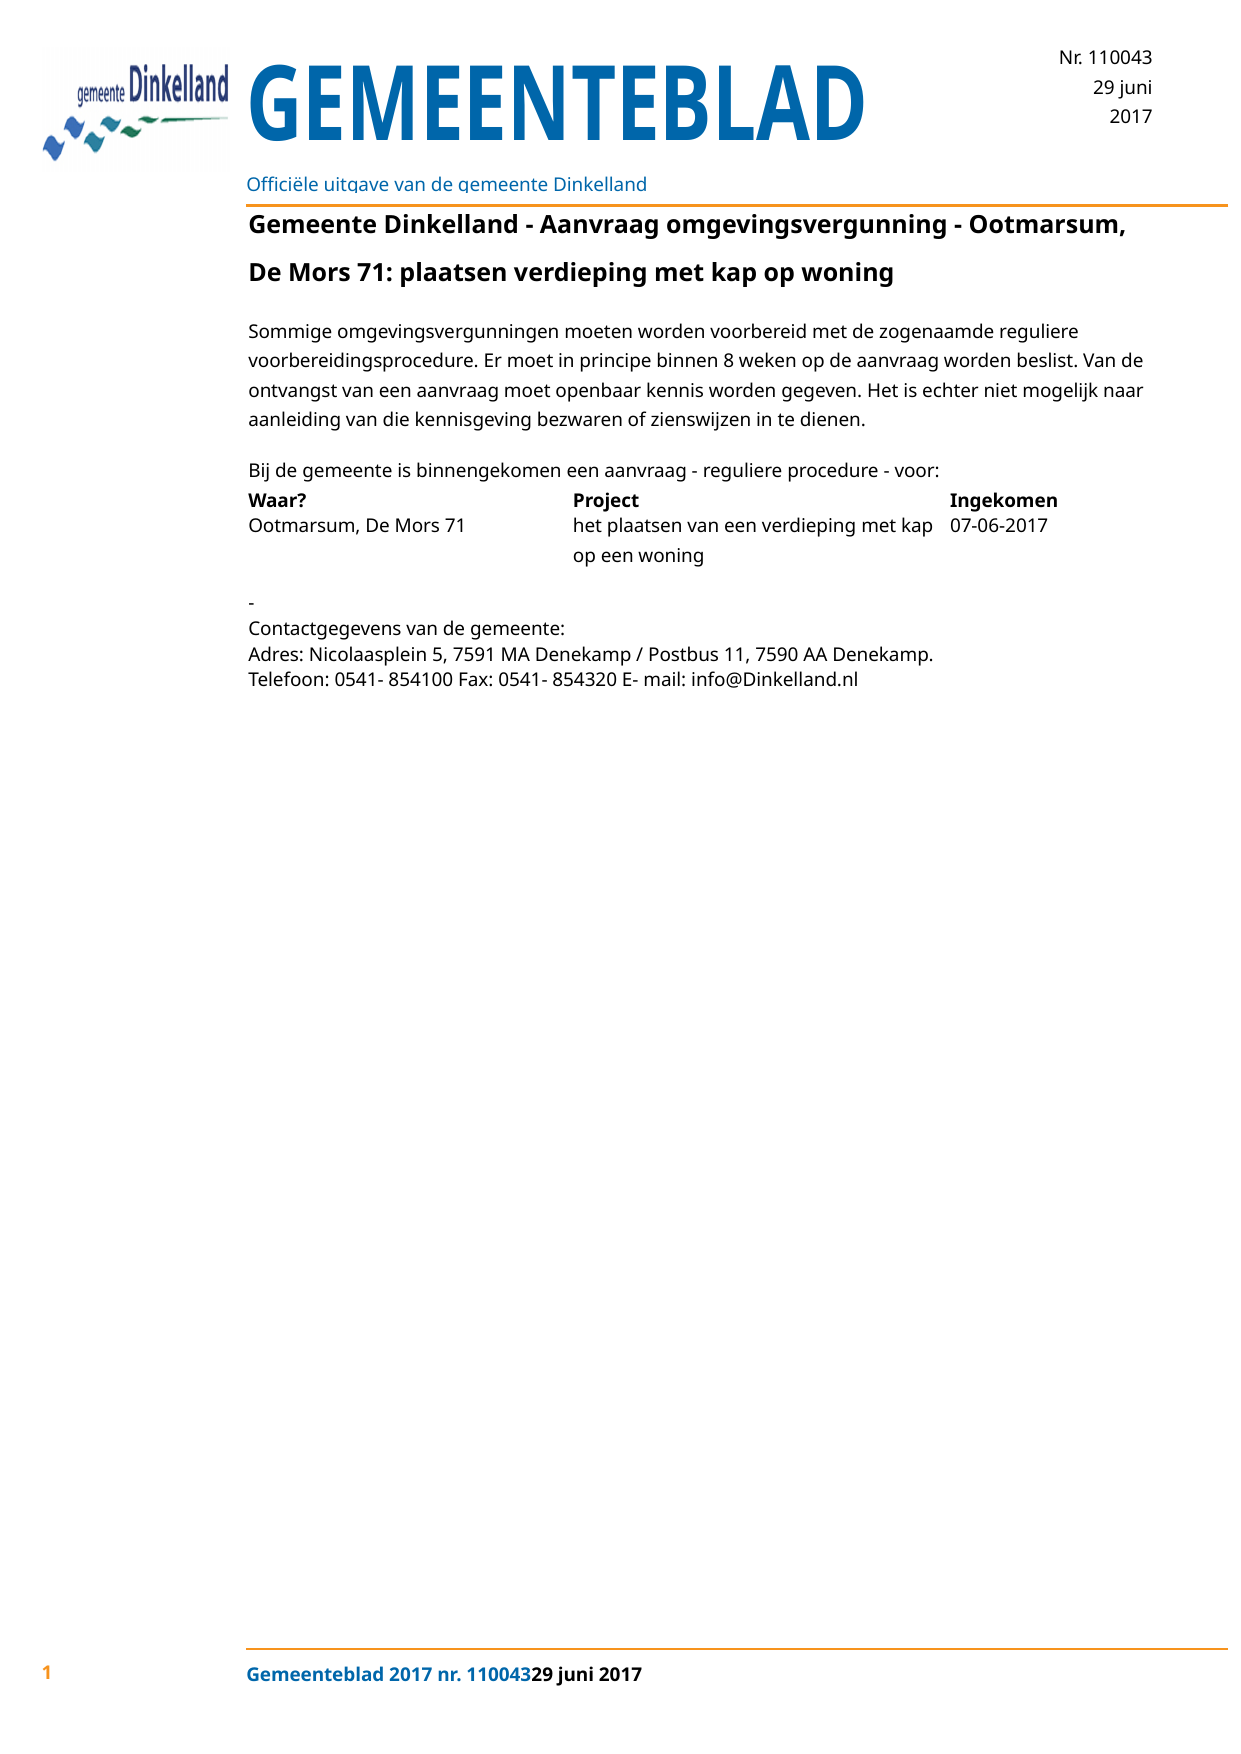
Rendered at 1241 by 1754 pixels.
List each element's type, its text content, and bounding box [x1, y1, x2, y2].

text Gemeente Dinkelland - Aanvraag omgevingsvergunning - Ootmarsum, De Mors 71: plaatsen verdieping met kap op woning [248, 207, 1152, 288]
table_cell Ootmarsum, De Mors 71 [248, 513, 573, 568]
text Contactgegevens van de gemeente: [248, 615, 1152, 641]
text Sommige omgevingsvergunningen moeten worden voorbereid met de zogenaamde reguliere voorbereidingsprocedure. Er moet in principe binnen 8 weken op de aanvraag worden beslist. Van de ontvangst van een aanvraag moet openbaar kennis worden gegeven. Het is echter niet mogelijk naar aanleiding van die kennisgeving bezwaren of zienswijzen in te dienen. [248, 318, 1152, 432]
picture [41, 47, 231, 172]
table_header Project [573, 487, 950, 512]
table_header Waar? [248, 487, 573, 512]
text - [248, 589, 1152, 615]
text Telefoon: 0541- 854100 Fax: 0541- 854320 E- mail: info@Dinkelland.nl [248, 666, 1152, 692]
text Adres: Nicolaasplein 5, 7591 MA Denekamp / Postbus 11, 7590 AA Denekamp. [248, 641, 1152, 666]
text Bij de gemeente is binnengekomen een aanvraag - reguliere procedure - voor: [248, 457, 1152, 483]
table_header Ingekomen [950, 487, 1152, 512]
table_cell het plaatsen van een verdieping met kap op een woning [573, 513, 950, 568]
table_cell 07-06-2017 [950, 513, 1152, 568]
